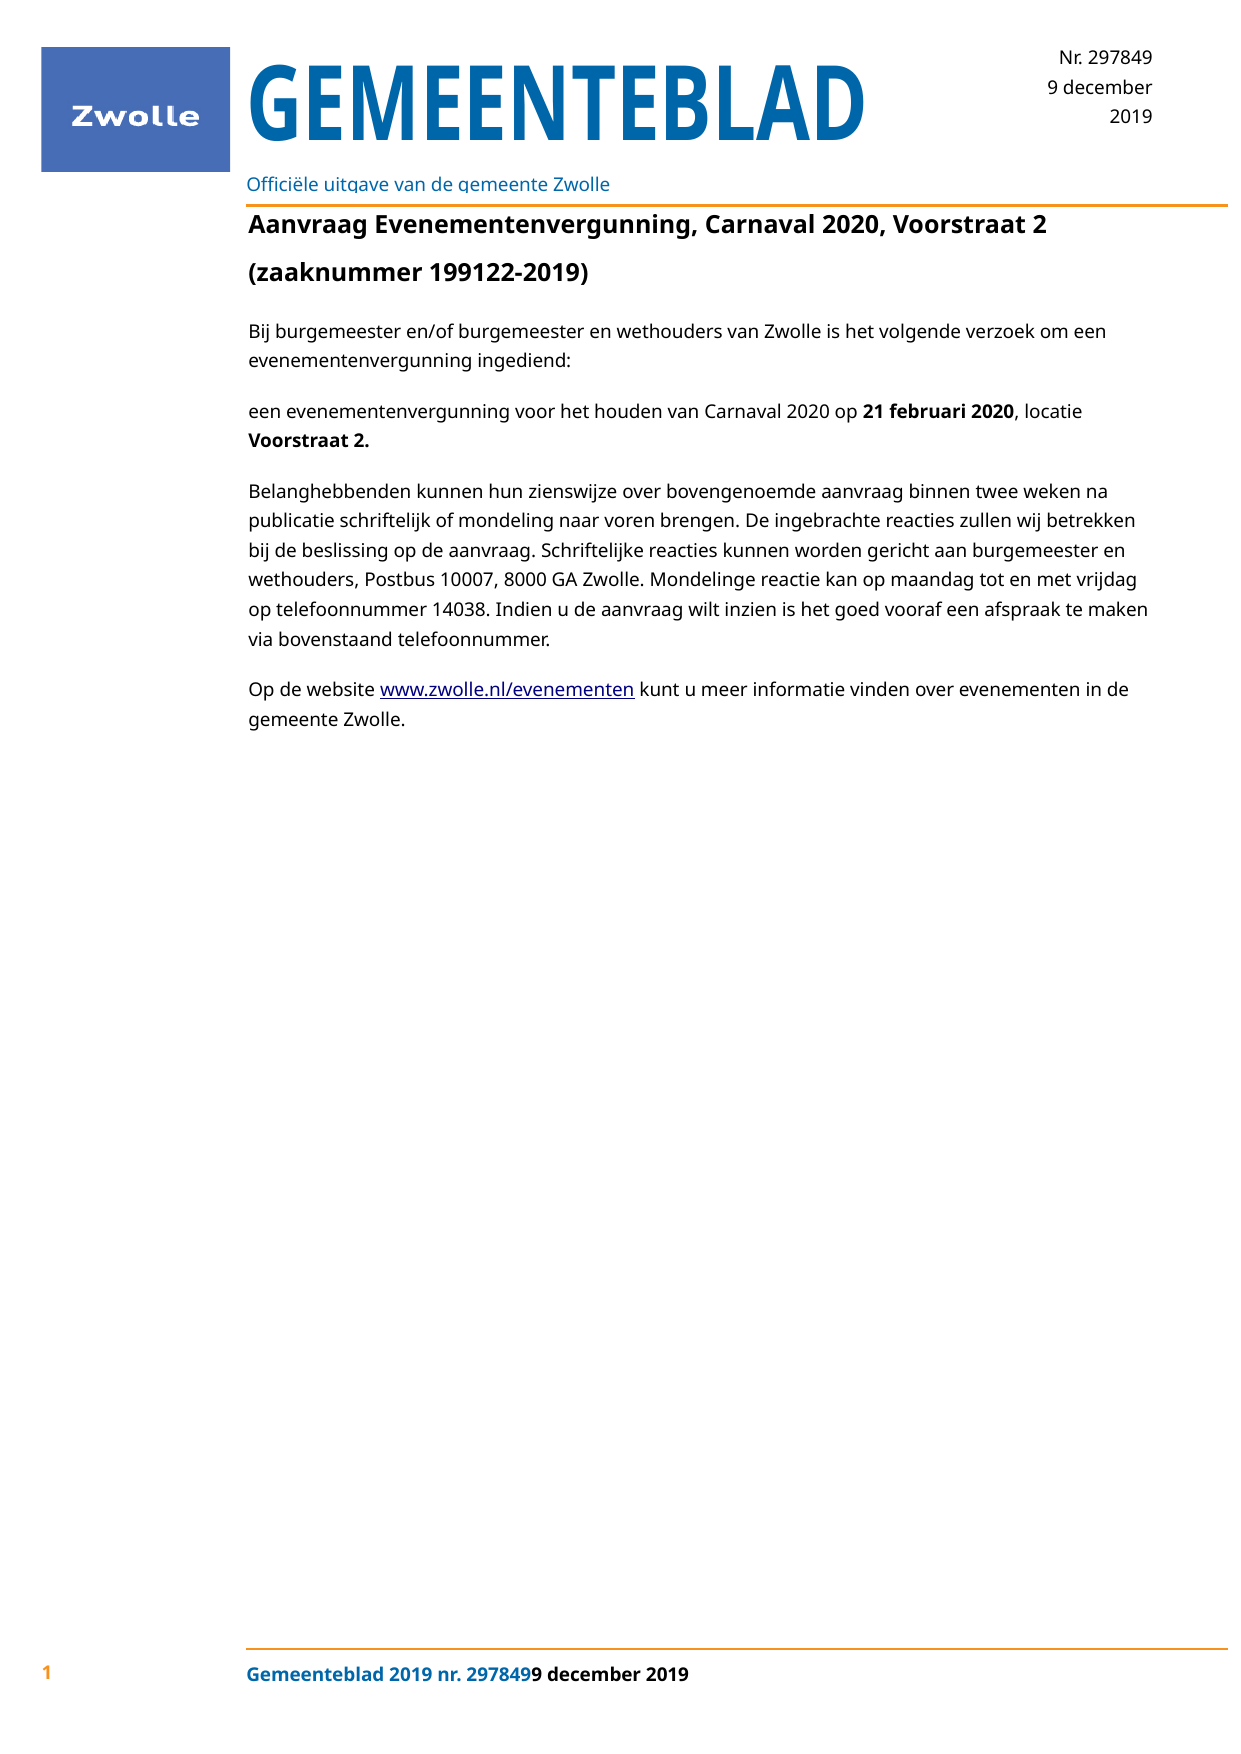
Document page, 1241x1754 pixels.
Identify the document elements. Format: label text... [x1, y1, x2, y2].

text Aanvraag Evenementenvergunning, Carnaval 2020, Voorstraat 2 (zaaknummer 199122-2019) [248, 207, 1152, 288]
picture [41, 47, 231, 172]
text Op de website www.zwolle.nl/evenementen kunt u meer informatie vinden over evenementen in de gemeente Zwolle. [248, 676, 1152, 732]
text Belanghebbenden kunnen hun zienswijze over bovengenoemde aanvraag binnen twee weken na publicatie schriftelijk of mondeling naar voren brengen. De ingebrachte reacties zullen wij betrekken bij de beslissing op de aanvraag. Schriftelijke reacties kunnen worden gericht aan burgemeester en wethouders, Postbus 10007, 8000 GA Zwolle. Mondelinge reactie kan op maandag tot en met vrijdag op telefoonnummer 14038. Indien u de aanvraag wilt inzien is het goed vooraf een afspraak te maken via bovenstaand telefoonnummer. [248, 478, 1152, 652]
text een evenementenvergunning voor het houden van Carnaval 2020 op 21 februari 2020, locatie Voorstraat 2. [248, 398, 1152, 453]
text Bij burgemeester en/of burgemeester en wethouders van Zwolle is het volgende verzoek om een evenementenvergunning ingediend: [248, 318, 1152, 373]
